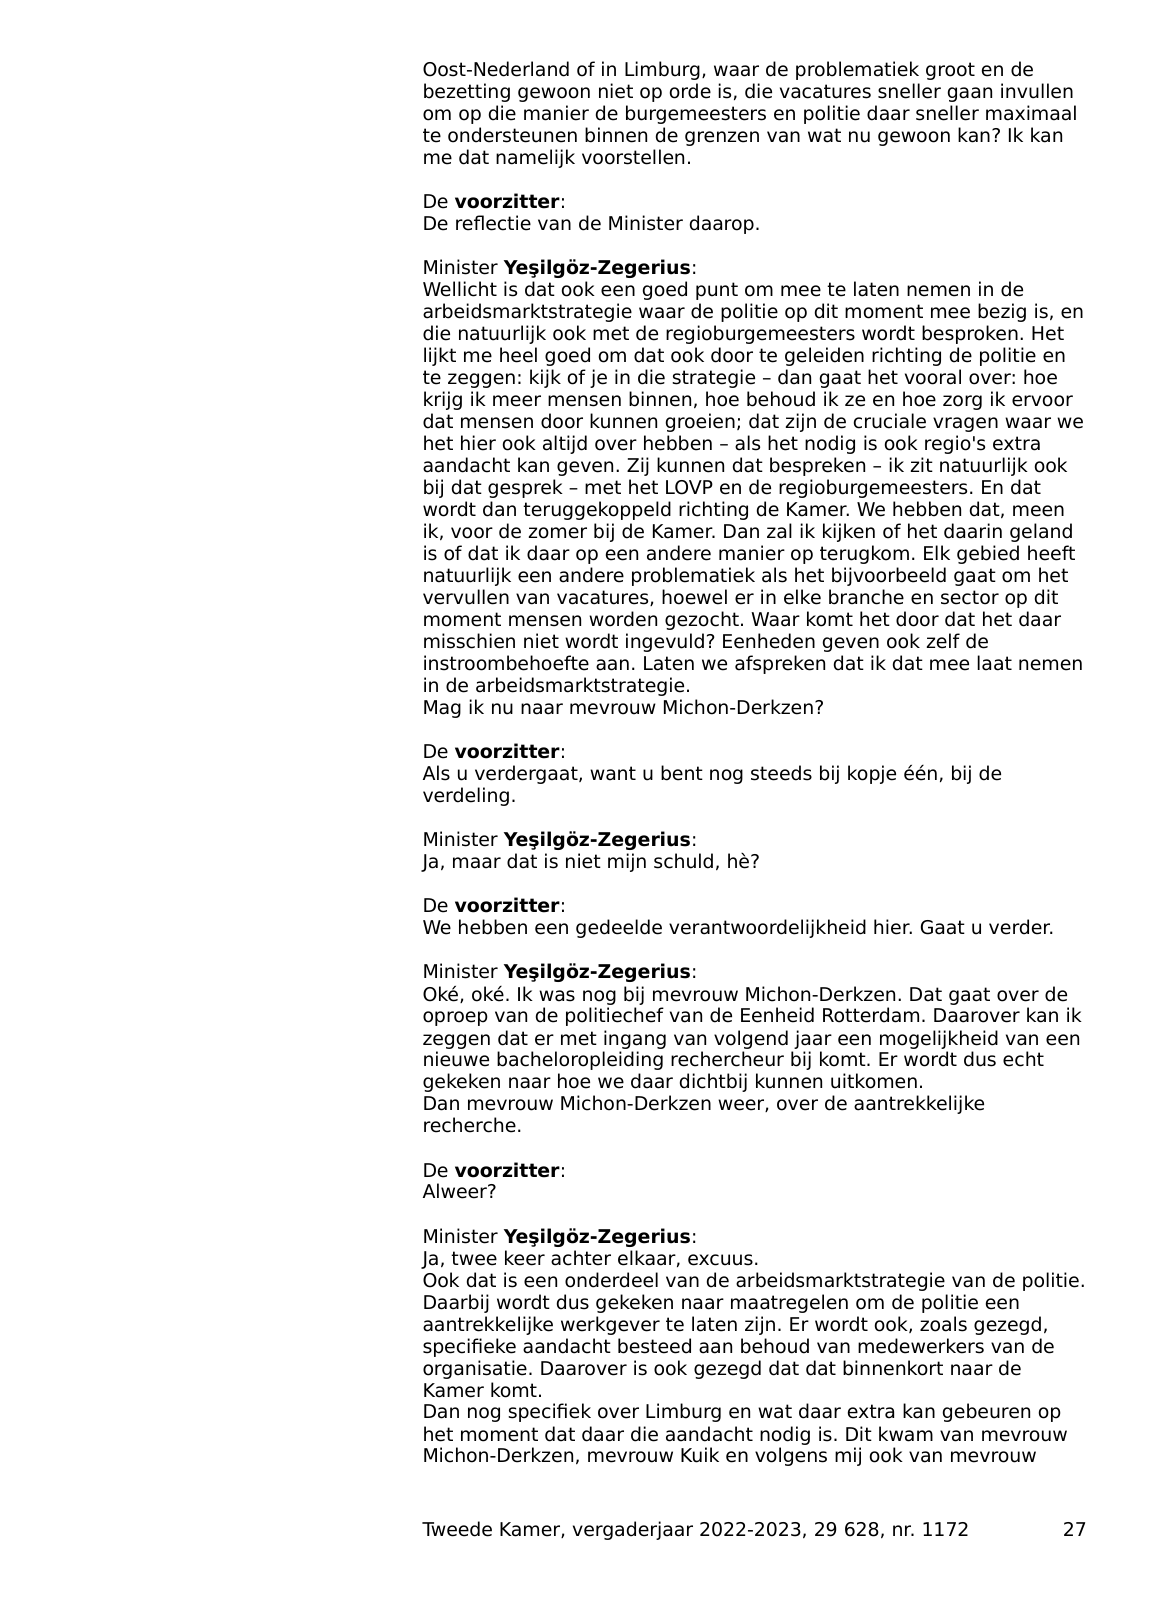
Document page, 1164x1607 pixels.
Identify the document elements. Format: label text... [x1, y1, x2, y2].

text De voorzitter: [422, 741, 1087, 763]
text Als u verdergaat, want u bent nog steeds bij kopje één, bij de verdeling. [422, 763, 1087, 807]
text Mag ik nu naar mevrouw Michon-Derkzen? [422, 697, 1087, 719]
text Alweer? [422, 1181, 1087, 1203]
text Dan mevrouw Michon-Derkzen weer, over de aantrekkelijke recherche. [422, 1093, 1087, 1137]
text Minister Yeşilgöz-Zegerius: [422, 257, 1087, 279]
text Minister Yeşilgöz-Zegerius: [422, 961, 1087, 983]
text De reflectie van de Minister daarop. [422, 213, 1087, 235]
text Oké, oké. Ik was nog bij mevrouw Michon-Derkzen. Dat gaat over de oproep van de politiechef van de Eenheid Rotterdam. Daarover kan ik zeggen dat er met ingang van volgend jaar een mogelijkheid van een nieuwe bacheloropleiding rechercheur bij komt. Er wordt dus echt gekeken naar hoe we daar dichtbij kunnen uitkomen. [422, 983, 1087, 1093]
text Minister Yeşilgöz-Zegerius: [422, 1226, 1087, 1248]
text De voorzitter: [422, 191, 1087, 213]
text De voorzitter: [422, 895, 1087, 917]
text Dan nog specifiek over Limburg en wat daar extra kan gebeuren op het moment dat daar die aandacht nodig is. Dit kwam van mevrouw Michon-Derkzen, mevrouw Kuik en volgens mij ook van mevrouw [422, 1401, 1087, 1467]
text Ja, maar dat is niet mijn schuld, hè? [422, 851, 1087, 873]
text We hebben een gedeelde verantwoordelijkheid hier. Gaat u verder. [422, 917, 1087, 939]
text Ook dat is een onderdeel van de arbeidsmarktstrategie van de politie. Daarbij wordt dus gekeken naar maatregelen om de politie een aantrekkelijke werkgever te laten zijn. Er wordt ook, zoals gezegd, specifieke aandacht besteed aan behoud van medewerkers van de organisatie. Daarover is ook gezegd dat dat binnenkort naar de Kamer komt. [422, 1269, 1087, 1401]
text Minister Yeşilgöz-Zegerius: [422, 829, 1087, 851]
text Ja, twee keer achter elkaar, excuus. [422, 1248, 1087, 1269]
text Wellicht is dat ook een goed punt om mee te laten nemen in de arbeidsmarktstrategie waar de politie op dit moment mee bezig is, en die natuurlijk ook met de regioburgemeesters wordt besproken. Het lijkt me heel goed om dat ook door te geleiden richting de politie en te zeggen: kijk of je in die strategie – dan gaat het vooral over: hoe krijg ik meer mensen binnen, hoe behoud ik ze en hoe zorg ik ervoor dat mensen door kunnen groeien; dat zijn de cruciale vragen waar we het hier ook altijd over hebben – als het nodig is ook regio's extra aandacht kan geven. Zij kunnen dat bespreken – ik zit natuurlijk ook bij dat gesprek – met het LOVP en de regioburgemeesters. En dat wordt dan teruggekoppeld richting de Kamer. We hebben dat, meen ik, voor de zomer bij de Kamer. Dan zal ik kijken of het daarin geland is of dat ik daar op een andere manier op terugkom. Elk gebied heeft natuurlijk een andere problematiek als het bijvoorbeeld gaat om het vervullen van vacatures, hoewel er in elke branche en sector op dit moment mensen worden gezocht. Waar komt het door dat het daar misschien niet wordt ingevuld? Eenheden geven ook zelf de instroombehoefte aan. Laten we afspreken dat ik dat mee laat nemen in de arbeidsmarktstrategie. [422, 279, 1087, 697]
text Oost-Nederland of in Limburg, waar de problematiek groot en de bezetting gewoon niet op orde is, die vacatures sneller gaan invullen om op die manier de burgemeesters en politie daar sneller maximaal te ondersteunen binnen de grenzen van wat nu gewoon kan? Ik kan me dat namelijk voorstellen. [422, 59, 1087, 169]
text De voorzitter: [422, 1159, 1087, 1181]
